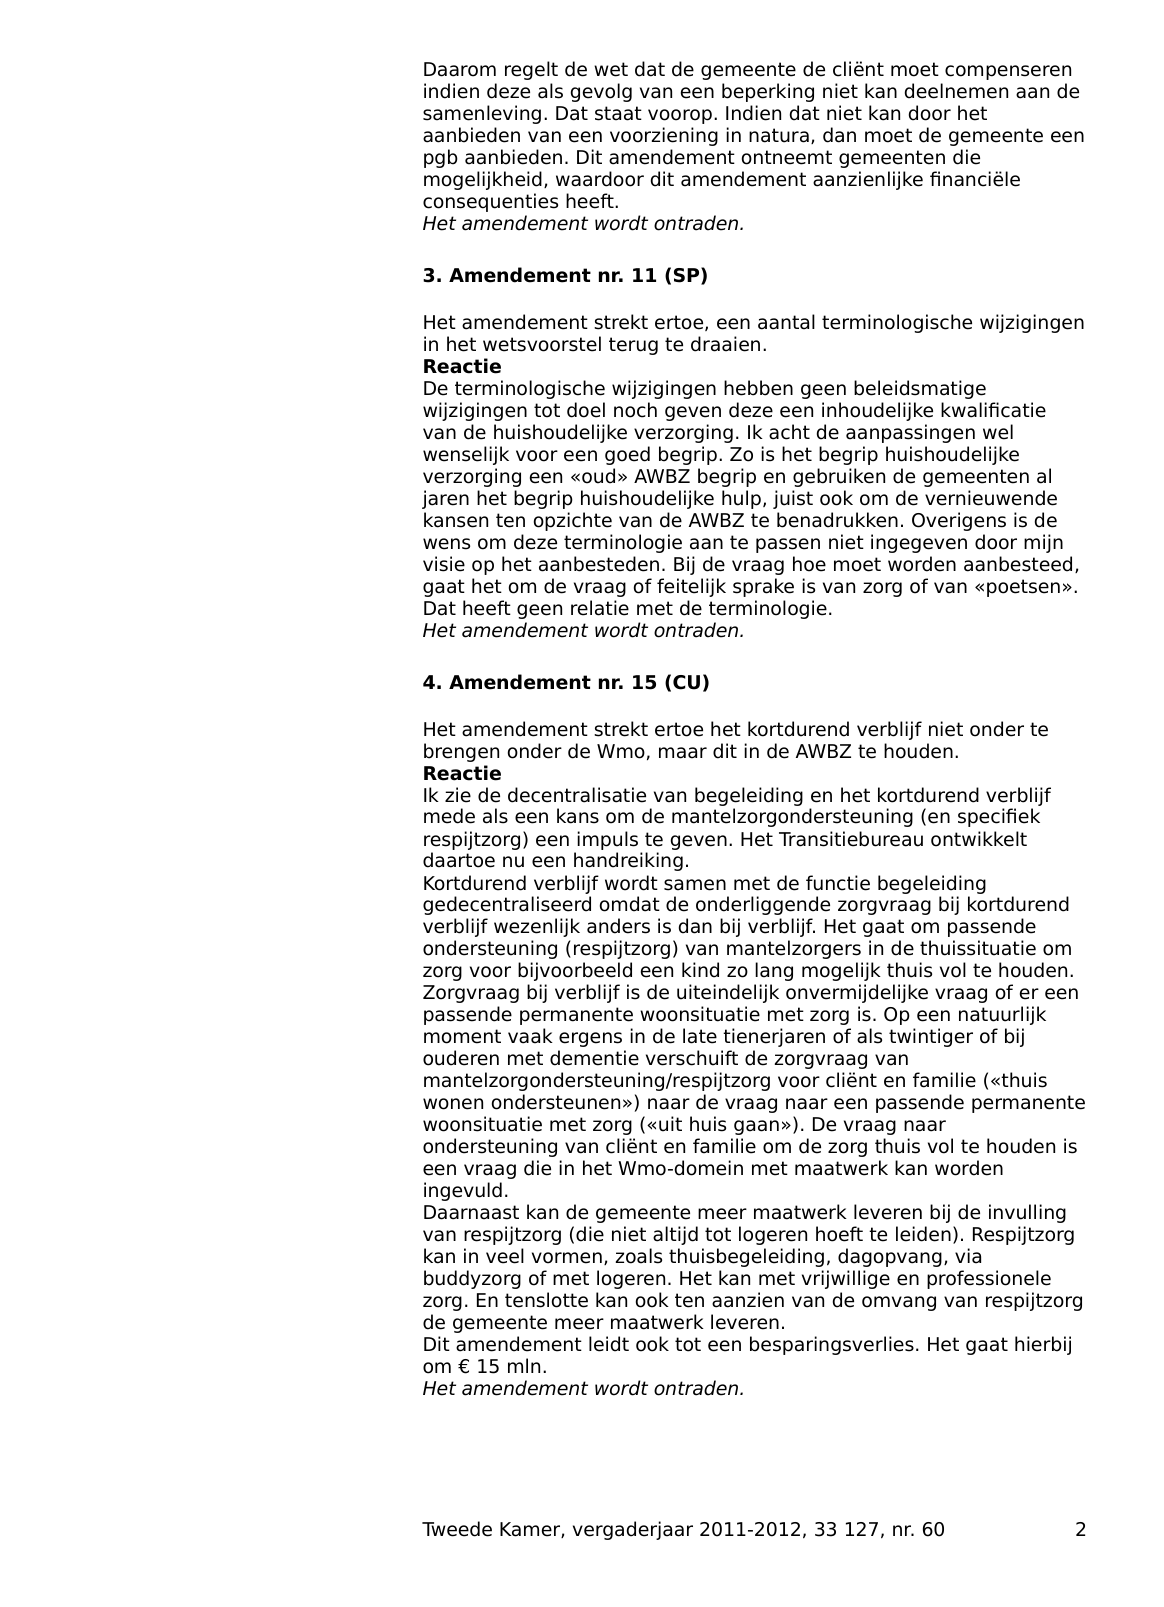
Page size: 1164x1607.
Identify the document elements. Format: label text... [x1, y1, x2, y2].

text Het amendement strekt ertoe het kortdurend verblijf niet onder te brengen onder de Wmo, maar dit in de AWBZ te houden. [422, 718, 1087, 762]
text Het amendement strekt ertoe, een aantal terminologische wijzigingen in het wetsvoorstel terug te draaien. [422, 312, 1087, 356]
text Daarom regelt de wet dat de gemeente de cliënt moet compenseren indien deze als gevolg van een beperking niet kan deelnemen aan de samenleving. Dat staat voorop. Indien dat niet kan door het aanbieden van een voorziening in natura, dan moet de gemeente een pgb aanbieden. Dit amendement ontneemt gemeenten die mogelijkheid, waardoor dit amendement aanzienlijke financiële consequenties heeft. [422, 59, 1087, 213]
text Kortdurend verblijf wordt samen met de functie begeleiding gedecentraliseerd omdat de onderliggende zorgvraag bij kortdurend verblijf wezenlijk anders is dan bij verblijf. Het gaat om passende ondersteuning (respijtzorg) van mantelzorgers in de thuissituatie om zorg voor bijvoorbeeld een kind zo lang mogelijk thuis vol te houden. Zorgvraag bij verblijf is de uiteindelijk onvermijdelijke vraag of er een passende permanente woonsituatie met zorg is. Op een natuurlijk moment vaak ergens in de late tienerjaren of als twintiger of bij ouderen met dementie verschuift de zorgvraag van mantelzorgondersteuning/respijtzorg voor cliënt en familie («thuis wonen ondersteunen») naar de vraag naar een passende permanente woonsituatie met zorg («uit huis gaan»). De vraag naar ondersteuning van cliënt en familie om de zorg thuis vol te houden is een vraag die in het Wmo-domein met maatwerk kan worden ingevuld. [422, 872, 1087, 1202]
subtitle 4. Amendement nr. 15 (CU) [422, 672, 1087, 693]
text Ik zie de decentralisatie van begeleiding en het kortdurend verblijf mede als een kans om de mantelzorgondersteuning (en specifiek respijtzorg) een impuls te geven. Het Transitiebureau ontwikkelt daartoe nu een handreiking. [422, 784, 1087, 872]
text Reactie [422, 762, 1087, 784]
text Reactie [422, 356, 1087, 378]
text Het amendement wordt ontraden. [422, 213, 1087, 235]
text Dit amendement leidt ook tot een besparingsverlies. Het gaat hierbij om € 15 mln. [422, 1334, 1087, 1378]
text Het amendement wordt ontraden. [422, 1378, 1087, 1400]
text De terminologische wijzigingen hebben geen beleidsmatige wijzigingen tot doel noch geven deze een inhoudelijke kwalificatie van de huishoudelijke verzorging. Ik acht de aanpassingen wel wenselijk voor een goed begrip. Zo is het begrip huishoudelijke verzorging een «oud» AWBZ begrip en gebruiken de gemeenten al jaren het begrip huishoudelijke hulp, juist ook om de vernieuwende kansen ten opzichte van de AWBZ te benadrukken. Overigens is de wens om deze terminologie aan te passen niet ingegeven door mijn visie op het aanbesteden. Bij de vraag hoe moet worden aanbesteed, gaat het om de vraag of feitelijk sprake is van zorg of van «poetsen». Dat heeft geen relatie met de terminologie. [422, 378, 1087, 619]
text Daarnaast kan de gemeente meer maatwerk leveren bij de invulling van respijtzorg (die niet altijd tot logeren hoeft te leiden). Respijtzorg kan in veel vormen, zoals thuisbegeleiding, dagopvang, via buddyzorg of met logeren. Het kan met vrijwillige en professionele zorg. En tenslotte kan ook ten aanzien van de omvang van respijtzorg de gemeente meer maatwerk leveren. [422, 1202, 1087, 1334]
subtitle 3. Amendement nr. 11 (SP) [422, 265, 1087, 287]
text Het amendement wordt ontraden. [422, 619, 1087, 642]
